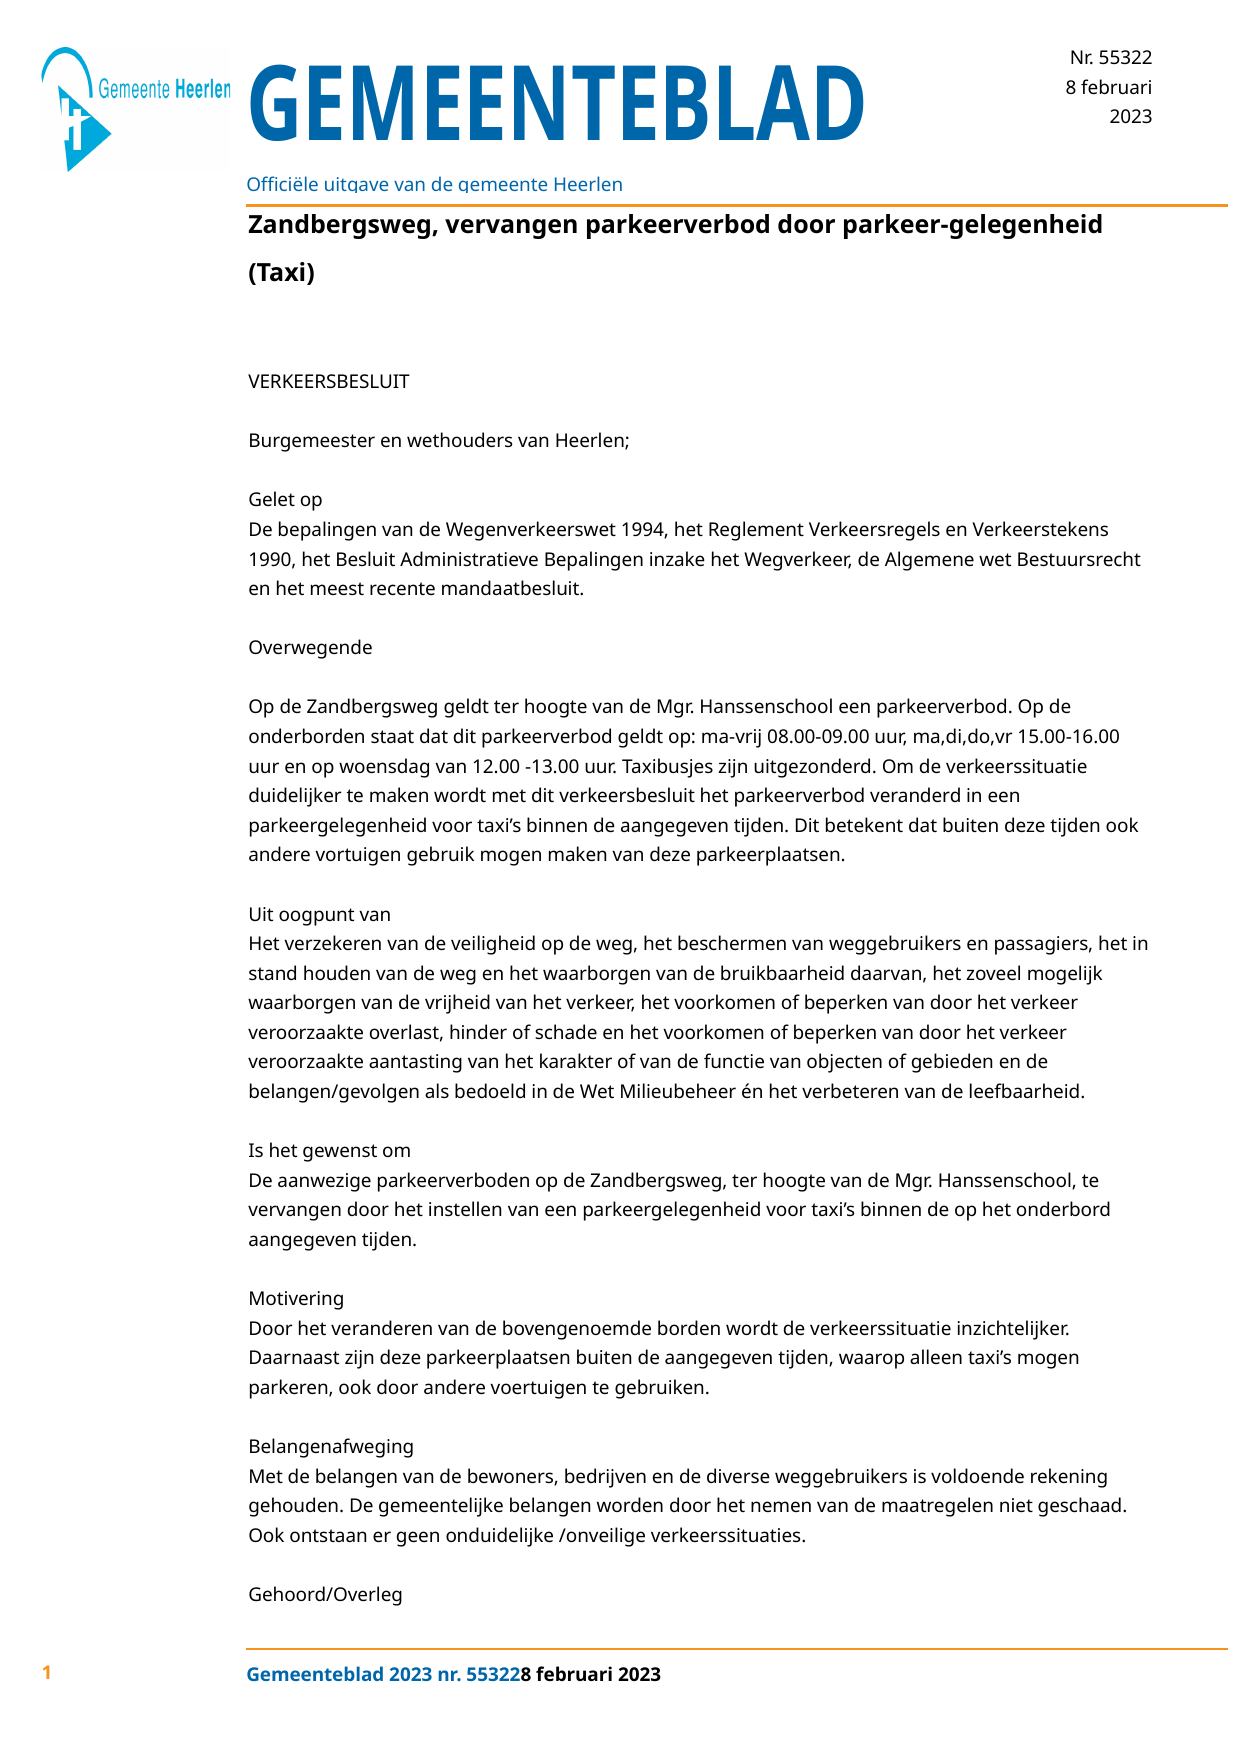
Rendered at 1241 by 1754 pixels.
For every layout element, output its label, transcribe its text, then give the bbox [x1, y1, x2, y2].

text Gehoord/Overleg [248, 1581, 1152, 1607]
text Zandbergsweg, vervangen parkeerverbod door parkeer-gelegenheid (Taxi) [248, 207, 1152, 288]
text De bepalingen van de Wegenverkeerswet 1994, het Reglement Verkeersregels en Verkeerstekens 1990, het Besluit Administratieve Bepalingen inzake het Wegverkeer, de Algemene wet Bestuursrecht en het meest recente mandaatbesluit. [248, 516, 1152, 601]
picture [41, 47, 231, 172]
text Burgemeester en wethouders van Heerlen; [248, 427, 1152, 453]
text Is het gewenst om [248, 1137, 1152, 1163]
text Door het veranderen van de bovengenoemde borden wordt de verkeerssituatie inzichtelijker. Daarnaast zijn deze parkeerplaatsen buiten de aangegeven tijden, waarop alleen taxi’s mogen parkeren, ook door andere voertuigen te gebruiken. [248, 1315, 1152, 1400]
text Met de belangen van de bewoners, bedrijven en de diverse weggebruikers is voldoende rekening gehouden. De gemeentelijke belangen worden door het nemen van de maatregelen niet geschaad. Ook ontstaan er geen onduidelijke /onveilige verkeerssituaties. [248, 1463, 1152, 1548]
text Op de Zandbergsweg geldt ter hoogte van de Mgr. Hanssenschool een parkeerverbod. Op de onderborden staat dat dit parkeerverbod geldt op: ma-vrij 08.00-09.00 uur, ma,di,do,vr 15.00-16.00 uur en op woensdag van 12.00 -13.00 uur. Taxibusjes zijn uitgezonderd. Om de verkeerssituatie duidelijker te maken wordt met dit verkeersbesluit het parkeerverbod veranderd in een parkeergelegenheid voor taxi’s binnen de aangegeven tijden. Dit betekent dat buiten deze tijden ook andere vortuigen gebruik mogen maken van deze parkeerplaatsen. [248, 694, 1152, 867]
text Uit oogpunt van [248, 901, 1152, 926]
text VERKEERSBESLUIT [248, 368, 1152, 394]
text Gelet op [248, 487, 1152, 512]
text Het verzekeren van de veiligheid op de weg, het beschermen van weggebruikers en passagiers, het in stand houden van de weg en het waarborgen van de bruikbaarheid daarvan, het zoveel mogelijk waarborgen van de vrijheid van het verkeer, het voorkomen of beperken van door het verkeer veroorzaakte overlast, hinder of schade en het voorkomen of beperken van door het verkeer veroorzaakte aantasting van het karakter of van de functie van objecten of gebieden en de belangen/gevolgen als bedoeld in de Wet Milieubeheer én het verbeteren van de leefbaarheid. [248, 930, 1152, 1104]
text Overwegende [248, 634, 1152, 660]
picture [41, 47, 59, 70]
text Belangenafweging [248, 1433, 1152, 1459]
text Motivering [248, 1285, 1152, 1311]
text De aanwezige parkeerverboden op de Zandbergsweg, ter hoogte van de Mgr. Hanssenschool, te vervangen door het instellen van een parkeergelegenheid voor taxi’s binnen de op het onderbord aangegeven tijden. [248, 1167, 1152, 1252]
